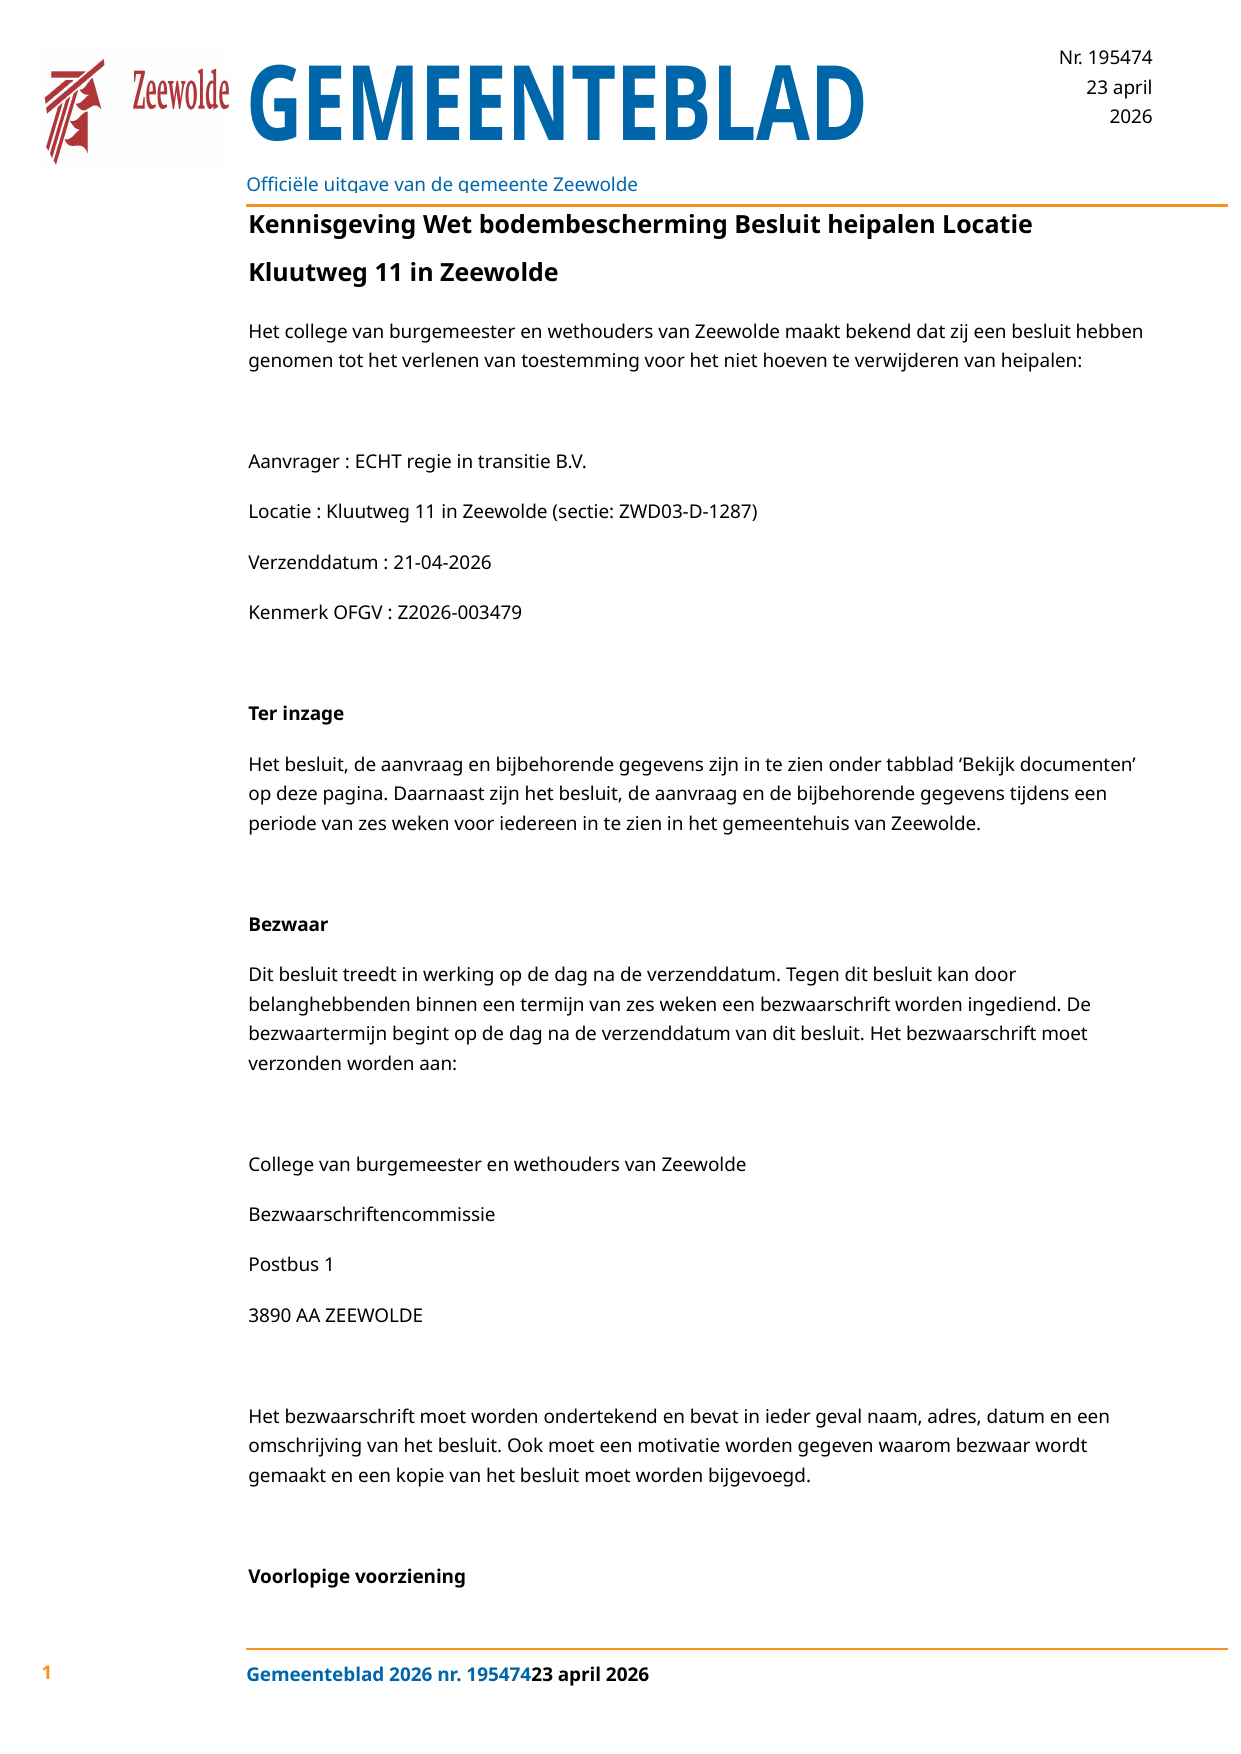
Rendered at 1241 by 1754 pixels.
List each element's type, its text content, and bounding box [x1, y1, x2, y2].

text Aanvrager : ECHT regie in transitie B.V. [248, 448, 1152, 474]
text Voorlopige voorziening [248, 1563, 1152, 1589]
text Het besluit, de aanvraag en bijbehorende gegevens zijn in te zien onder tabblad ‘Bekijk documenten’ op deze pagina. Daarnaast zijn het besluit, de aanvraag en de bijbehorende gegevens tijdens een periode van zes weken voor iedereen in te zien in het gemeentehuis van Zeewolde. [248, 751, 1152, 836]
text Verzenddatum : 21-04-2026 [248, 549, 1152, 575]
text Kenmerk OFGV : Z2026-003479 [248, 599, 1152, 625]
text Bezwaarschriftencommissie [248, 1201, 1152, 1227]
text Dit besluit treedt in werking op de dag na de verzenddatum. Tegen dit besluit kan door belanghebbenden binnen een termijn van zes weken een bezwaarschrift worden ingediend. De bezwaartermijn begint op de dag na de verzenddatum van dit besluit. Het bezwaarschrift moet verzonden worden aan: [248, 961, 1152, 1076]
text 3890 AA ZEEWOLDE [248, 1302, 1152, 1328]
text Bezwaar [248, 911, 1152, 937]
text Kennisgeving Wet bodembescherming Besluit heipalen Locatie Kluutweg 11 in Zeewolde [248, 207, 1152, 288]
text Postbus 1 [248, 1252, 1152, 1277]
text Het college van burgemeester en wethouders van Zeewolde maakt bekend dat zij een besluit hebben genomen tot het verlenen van toestemming voor het niet hoeven te verwijderen van heipalen: [248, 318, 1152, 373]
text College van burgemeester en wethouders van Zeewolde [248, 1151, 1152, 1177]
text Het bezwaarschrift moet worden ondertekend en bevat in ieder geval naam, adres, datum en een omschrijving van het besluit. Ook moet een motivatie worden gegeven waarom bezwaar wordt gemaakt en een kopie van het besluit moet worden bijgevoegd. [248, 1403, 1152, 1488]
text Locatie : Kluutweg 11 in Zeewolde (sectie: ZWD03-D-1287) [248, 499, 1152, 524]
text Ter inzage [248, 700, 1152, 726]
picture [41, 47, 231, 172]
